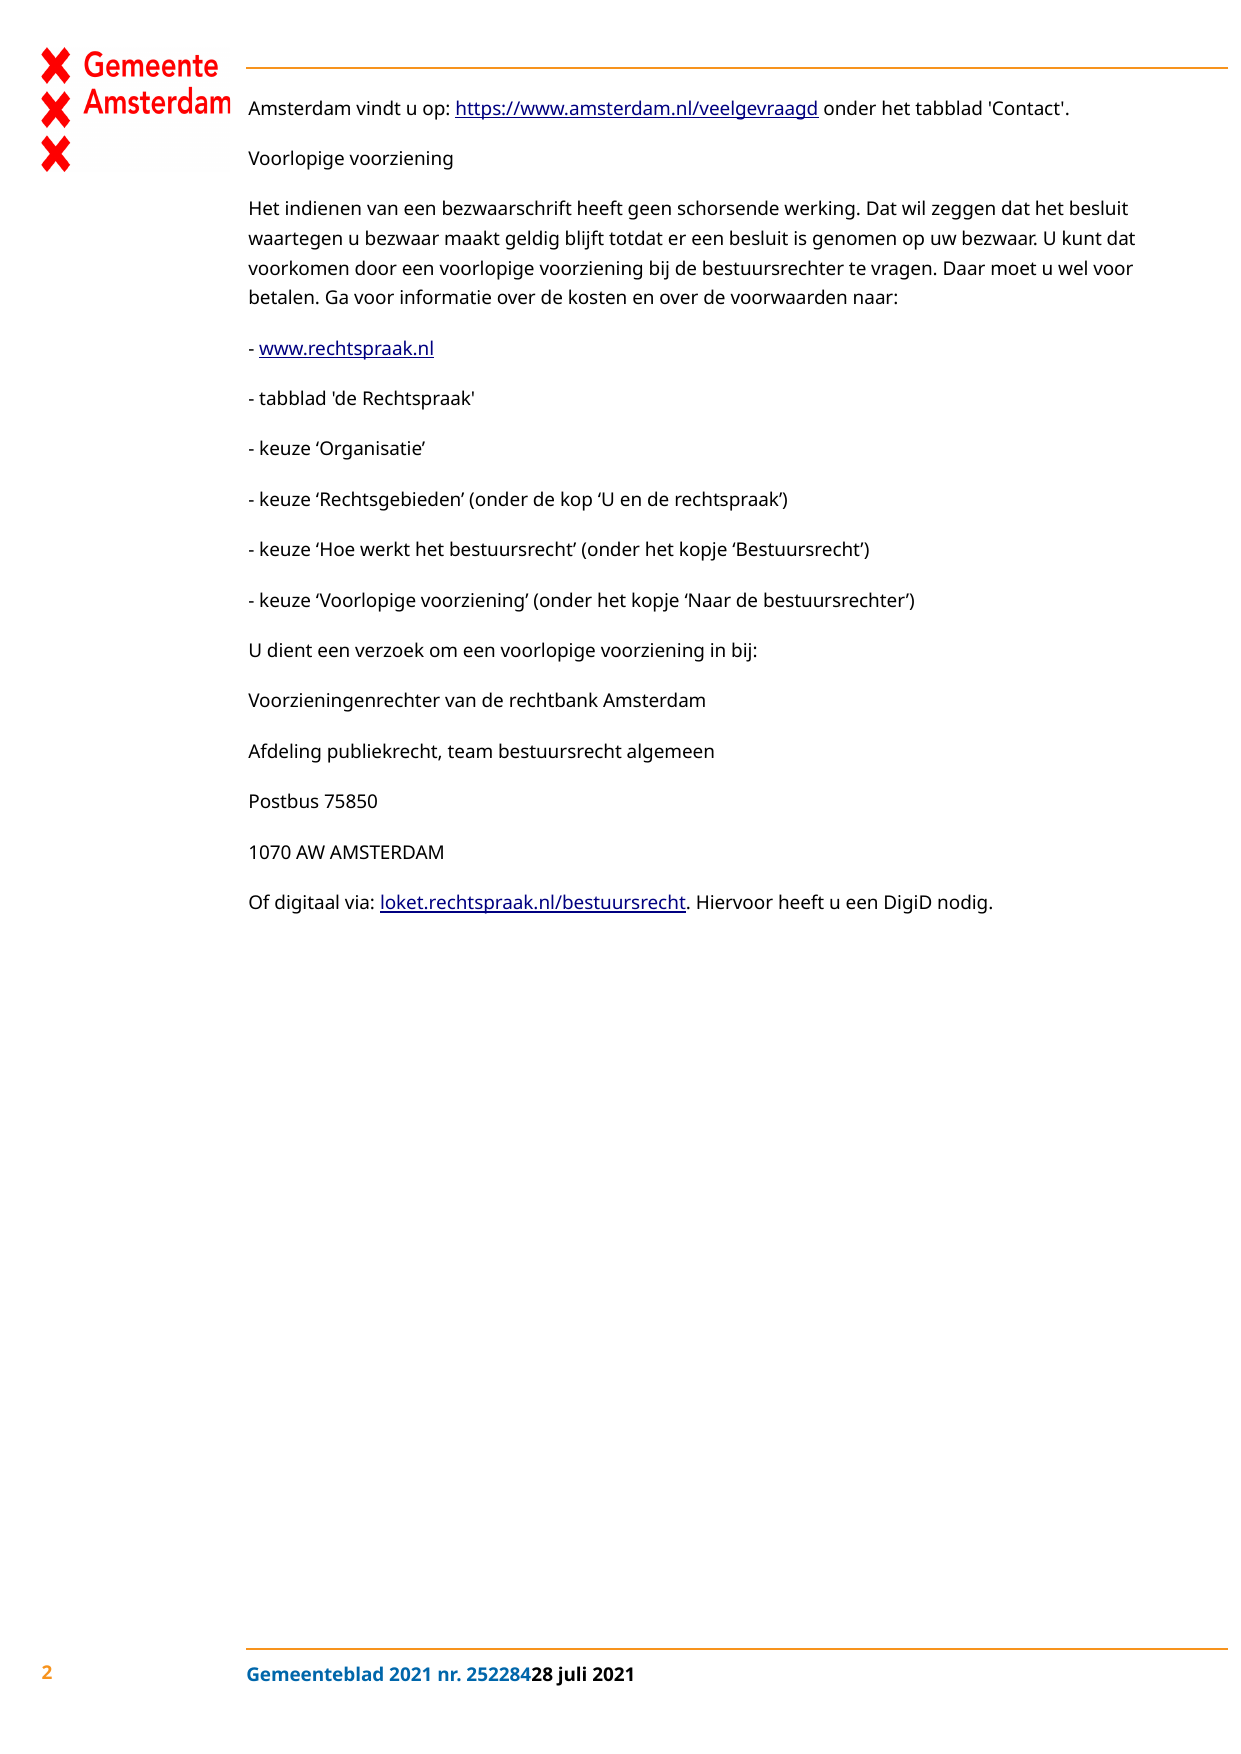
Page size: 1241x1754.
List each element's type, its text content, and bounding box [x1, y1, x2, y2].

text - keuze ‘Rechtsgebieden’ (onder de kop ‘U en de rechtspraak’) [248, 486, 1152, 512]
text - www.rechtspraak.nl [248, 335, 1152, 361]
text - keuze ‘Hoe werkt het bestuursrecht’ (onder het kopje ‘Bestuursrecht’) [248, 536, 1152, 562]
text U dient een verzoek om een voorlopige voorziening in bij: [248, 637, 1152, 663]
text - keuze ‘Organisatie’ [248, 436, 1152, 461]
text Het indienen van een bezwaarschrift heeft geen schorsende werking. Dat wil zeggen dat het besluit waartegen u bezwaar maakt geldig blijft totdat er een besluit is genomen op uw bezwaar. U kunt dat voorkomen door een voorlopige voorziening bij de bestuursrechter te vragen. Daar moet u wel voor betalen. Ga voor informatie over de kosten en over de voorwaarden naar: [248, 196, 1152, 310]
text Postbus 75850 [248, 788, 1152, 814]
text Afdeling publiekrecht, team bestuursrecht algemeen [248, 738, 1152, 764]
text Of digitaal via: loket.rechtspraak.nl/bestuursrecht. Hiervoor heeft u een DigiD nodig. [248, 889, 1152, 915]
picture [41, 47, 231, 172]
text Voorlopige voorziening [248, 145, 1152, 171]
text - keuze ‘Voorlopige voorziening’ (onder het kopje ‘Naar de bestuursrechter’) [248, 587, 1152, 613]
text Amsterdam vindt u op: https://www.amsterdam.nl/veelgevraagd onder het tabblad 'Contact'. [248, 95, 1152, 121]
text 1070 AW AMSTERDAM [248, 839, 1152, 865]
text Voorzieningenrechter van de rechtbank Amsterdam [248, 688, 1152, 713]
text - tabblad 'de Rechtspraak' [248, 385, 1152, 411]
